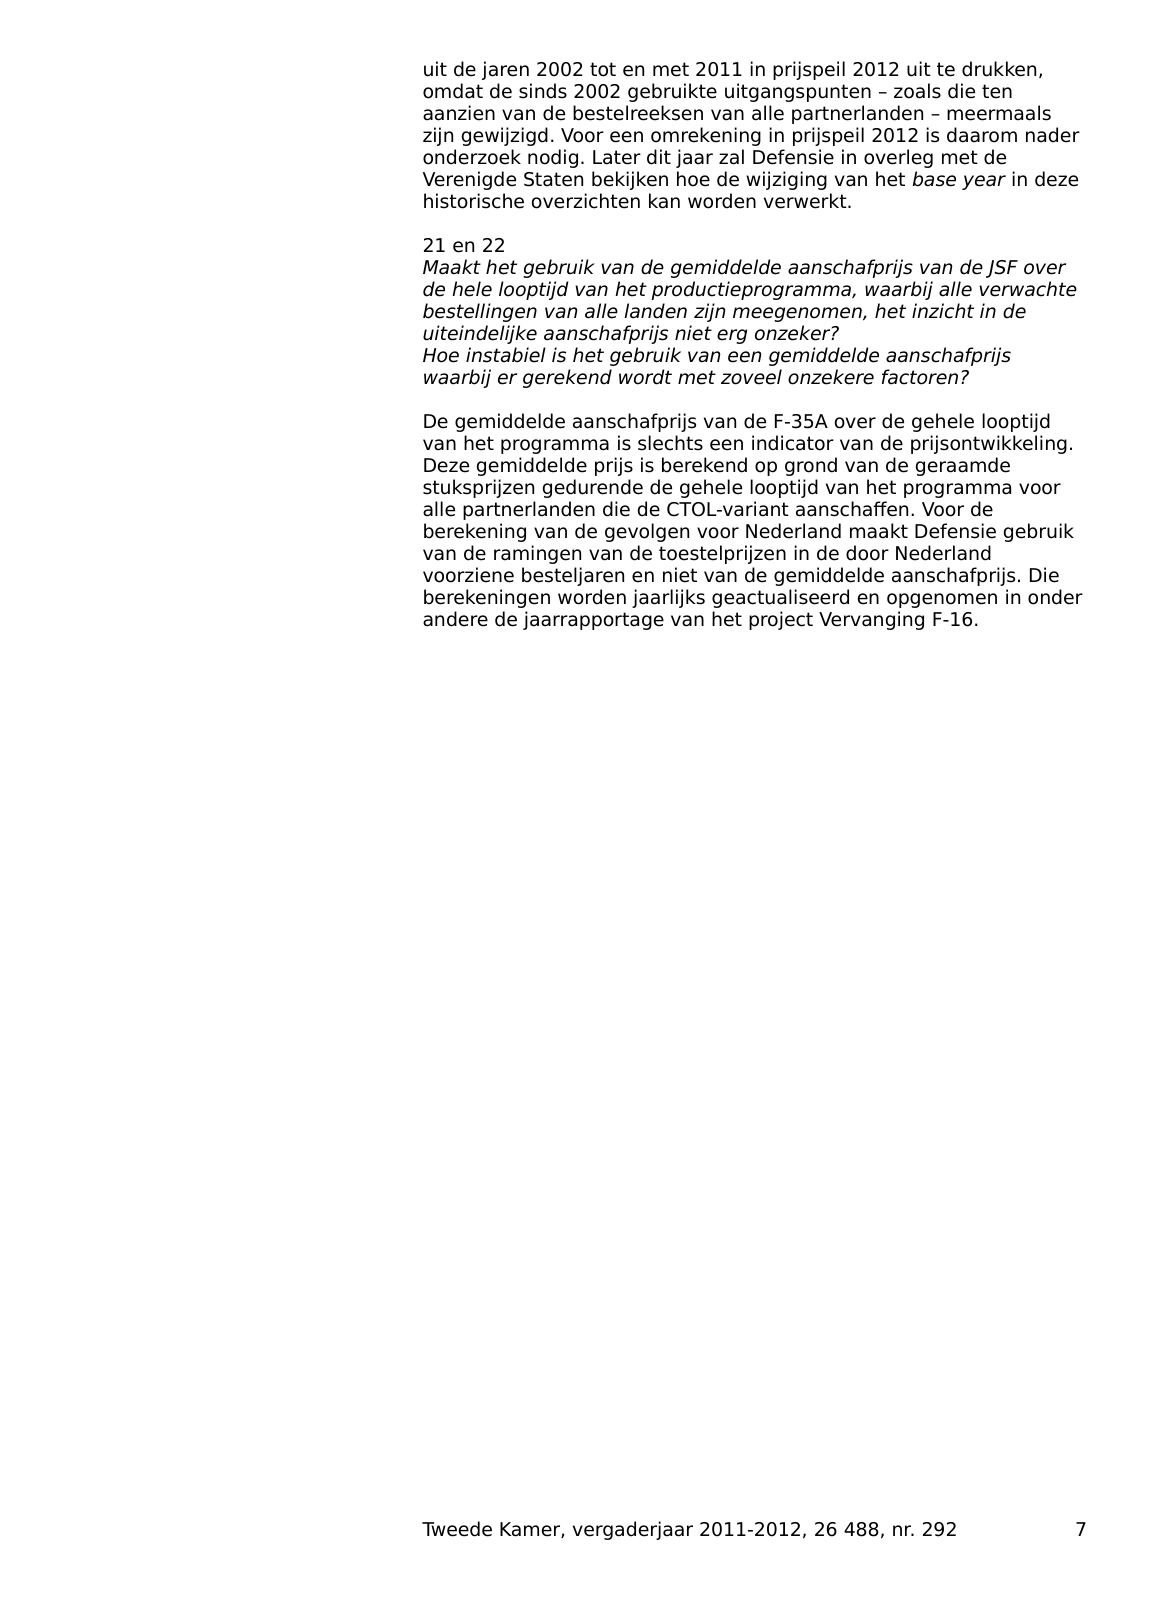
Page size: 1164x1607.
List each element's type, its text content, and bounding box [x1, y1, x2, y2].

text uit de jaren 2002 tot en met 2011 in prijspeil 2012 uit te drukken, omdat de sinds 2002 gebruikte uitgangspunten – zoals die ten aanzien van de bestelreeksen van alle partnerlanden – meermaals zijn gewijzigd. Voor een omrekening in prijspeil 2012 is daarom nader onderzoek nodig. Later dit jaar zal Defensie in overleg met de Verenigde Staten bekijken hoe de wijziging van het base year in deze historische overzichten kan worden verwerkt. [422, 59, 1087, 213]
text De gemiddelde aanschafprijs van de F-35A over de gehele looptijd van het programma is slechts een indicator van de prijsontwikkeling. Deze gemiddelde prijs is berekend op grond van de geraamde stuksprijzen gedurende de gehele looptijd van het programma voor alle partnerlanden die de CTOL-variant aanschaffen. Voor de berekening van de gevolgen voor Nederland maakt Defensie gebruik van de ramingen van de toestelprijzen in de door Nederland voorziene besteljaren en niet van de gemiddelde aanschafprijs. Die berekeningen worden jaarlijks geactualiseerd en opgenomen in onder andere de jaarrapportage van het project Vervanging F-16. [422, 411, 1087, 631]
text Hoe instabiel is het gebruik van een gemiddelde aanschafprijs waarbij er gerekend wordt met zoveel onzekere factoren? [422, 345, 1087, 389]
text 21 en 22 [422, 235, 1087, 257]
text Maakt het gebruik van de gemiddelde aanschafprijs van de JSF over de hele looptijd van het productieprogramma, waarbij alle verwachte bestellingen van alle landen zijn meegenomen, het inzicht in de uiteindelijke aanschafprijs niet erg onzeker? [422, 257, 1087, 345]
